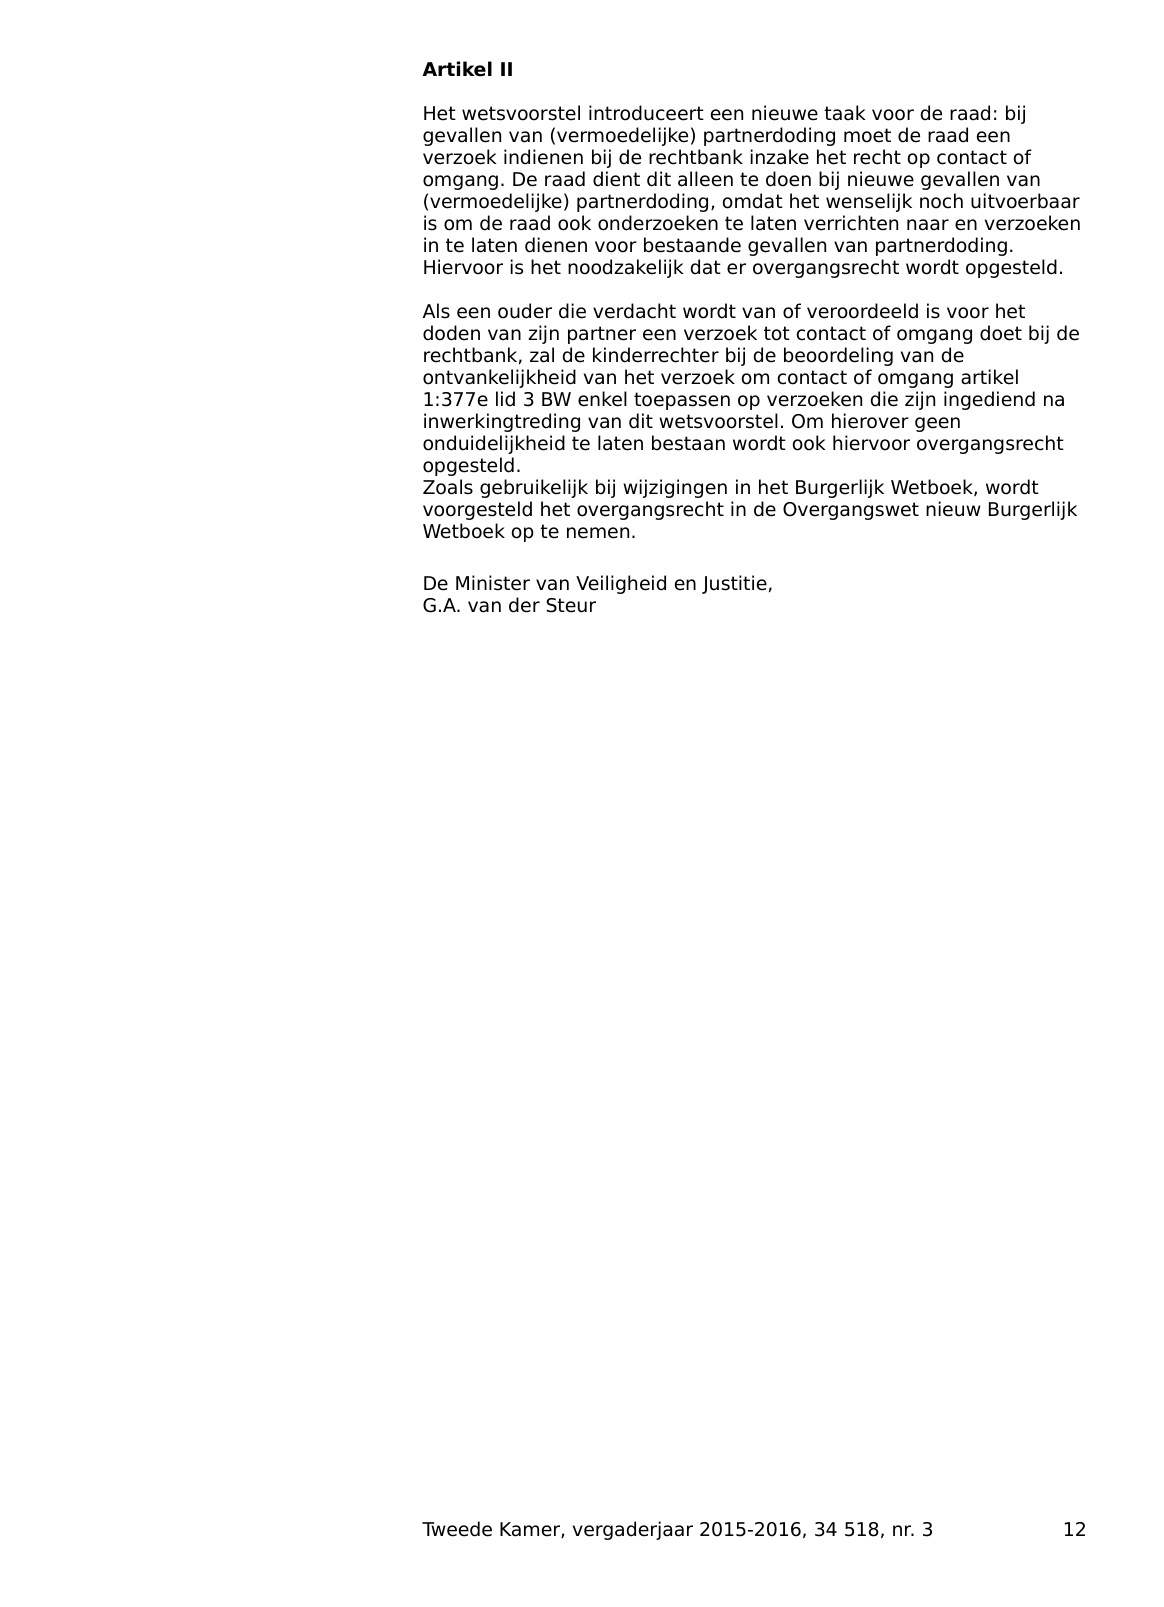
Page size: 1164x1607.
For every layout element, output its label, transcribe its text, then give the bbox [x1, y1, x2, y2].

text De Minister van Veiligheid en Justitie, G.A. van der Steur [422, 573, 1087, 617]
subtitle Artikel II [422, 59, 1087, 81]
text Het wetsvoorstel introduceert een nieuwe taak voor de raad: bij gevallen van (vermoedelijke) partnerdoding moet de raad een verzoek indienen bij de rechtbank inzake het recht op contact of omgang. De raad dient dit alleen te doen bij nieuwe gevallen van (vermoedelijke) partnerdoding, omdat het wenselijk noch uitvoerbaar is om de raad ook onderzoeken te laten verrichten naar en verzoeken in te laten dienen voor bestaande gevallen van partnerdoding. Hiervoor is het noodzakelijk dat er overgangsrecht wordt opgesteld. [422, 103, 1087, 279]
text Als een ouder die verdacht wordt van of veroordeeld is voor het doden van zijn partner een verzoek tot contact of omgang doet bij de rechtbank, zal de kinderrechter bij de beoordeling van de ontvankelijkheid van het verzoek om contact of omgang artikel 1:377e lid 3 BW enkel toepassen op verzoeken die zijn ingediend na inwerkingtreding van dit wetsvoorstel. Om hierover geen onduidelijkheid te laten bestaan wordt ook hiervoor overgangsrecht opgesteld. [422, 301, 1087, 477]
text Zoals gebruikelijk bij wijzigingen in het Burgerlijk Wetboek, wordt voorgesteld het overgangsrecht in de Overgangswet nieuw Burgerlijk Wetboek op te nemen. [422, 477, 1087, 543]
